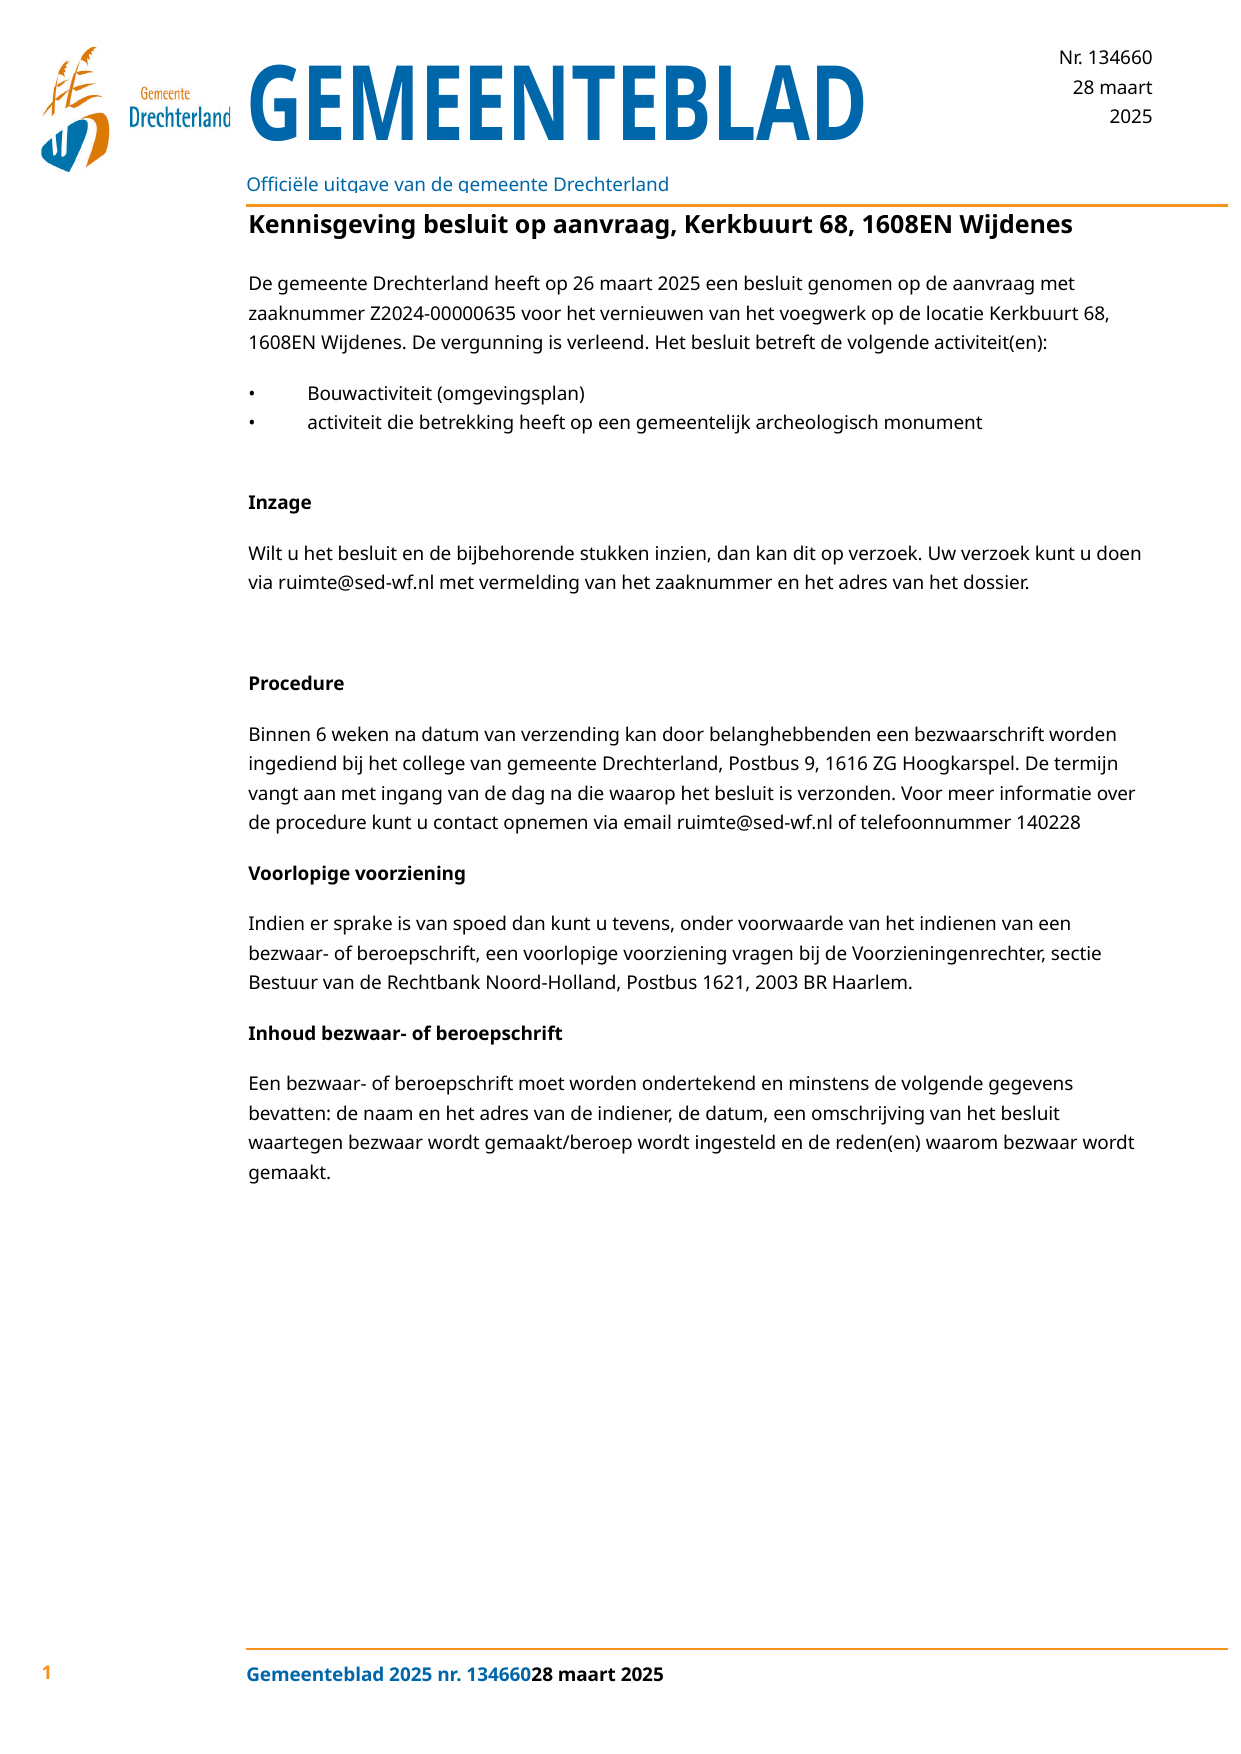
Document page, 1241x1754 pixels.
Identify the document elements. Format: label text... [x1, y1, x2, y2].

picture [41, 158, 64, 172]
list Bouwactiviteit (omgevingsplan) [248, 380, 1152, 406]
text Een bezwaar- of beroepschrift moet worden ondertekend en minstens de volgende gegevens bevatten: de naam en het adres van de indiener, de datum, een omschrijving van het besluit waartegen bezwaar wordt gemaakt/beroep wordt ingesteld en de reden(en) waarom bezwaar wordt gemaakt. [248, 1070, 1152, 1185]
text Inzage [248, 489, 1152, 515]
text Inhoud bezwaar- of beroepschrift [248, 1020, 1152, 1046]
list activiteit die betrekking heeft op een gemeentelijk archeologisch monument [248, 409, 1152, 435]
text Indien er sprake is van spoed dan kunt u tevens, onder voorwaarde van het indienen van een bezwaar- of beroepschrift, een voorlopige voorziening vragen bij de Voorzieningenrechter, sectie Bestuur van de Rechtbank Noord-Holland, Postbus 1621, 2003 BR Haarlem. [248, 910, 1152, 995]
text Wilt u het besluit en de bijbehorende stukken inzien, dan kan dit op verzoek. Uw verzoek kunt u doen via ruimte@sed-wf.nl met vermelding van het zaaknummer en het adres van het dossier. [248, 540, 1152, 595]
text Binnen 6 weken na datum van verzending kan door belanghebbenden een bezwaarschrift worden ingediend bij het college van gemeente Drechterland, Postbus 9, 1616 ZG Hoogkarspel. De termijn vangt aan met ingang van de dag na die waarop het besluit is verzonden. Voor meer informatie over de procedure kunt u contact opnemen via email ruimte@sed-wf.nl of telefoonnummer 140228 [248, 721, 1152, 835]
picture [226, 115, 231, 124]
text De gemeente Drechterland heeft op 26 maart 2025 een besluit genomen op de aanvraag met zaaknummer Z2024-00000635 voor het vernieuwen van het voegwerk op de locatie Kerkbuurt 68, 1608EN Wijdenes. De vergunning is verleend. Het besluit betreft de volgende activiteit(en): [248, 270, 1152, 355]
picture [41, 47, 231, 172]
text Kennisgeving besluit op aanvraag, Kerkbuurt 68, 1608EN Wijdenes [248, 207, 1152, 241]
text Voorlopige voorziening [248, 860, 1152, 886]
text Procedure [248, 670, 1152, 696]
